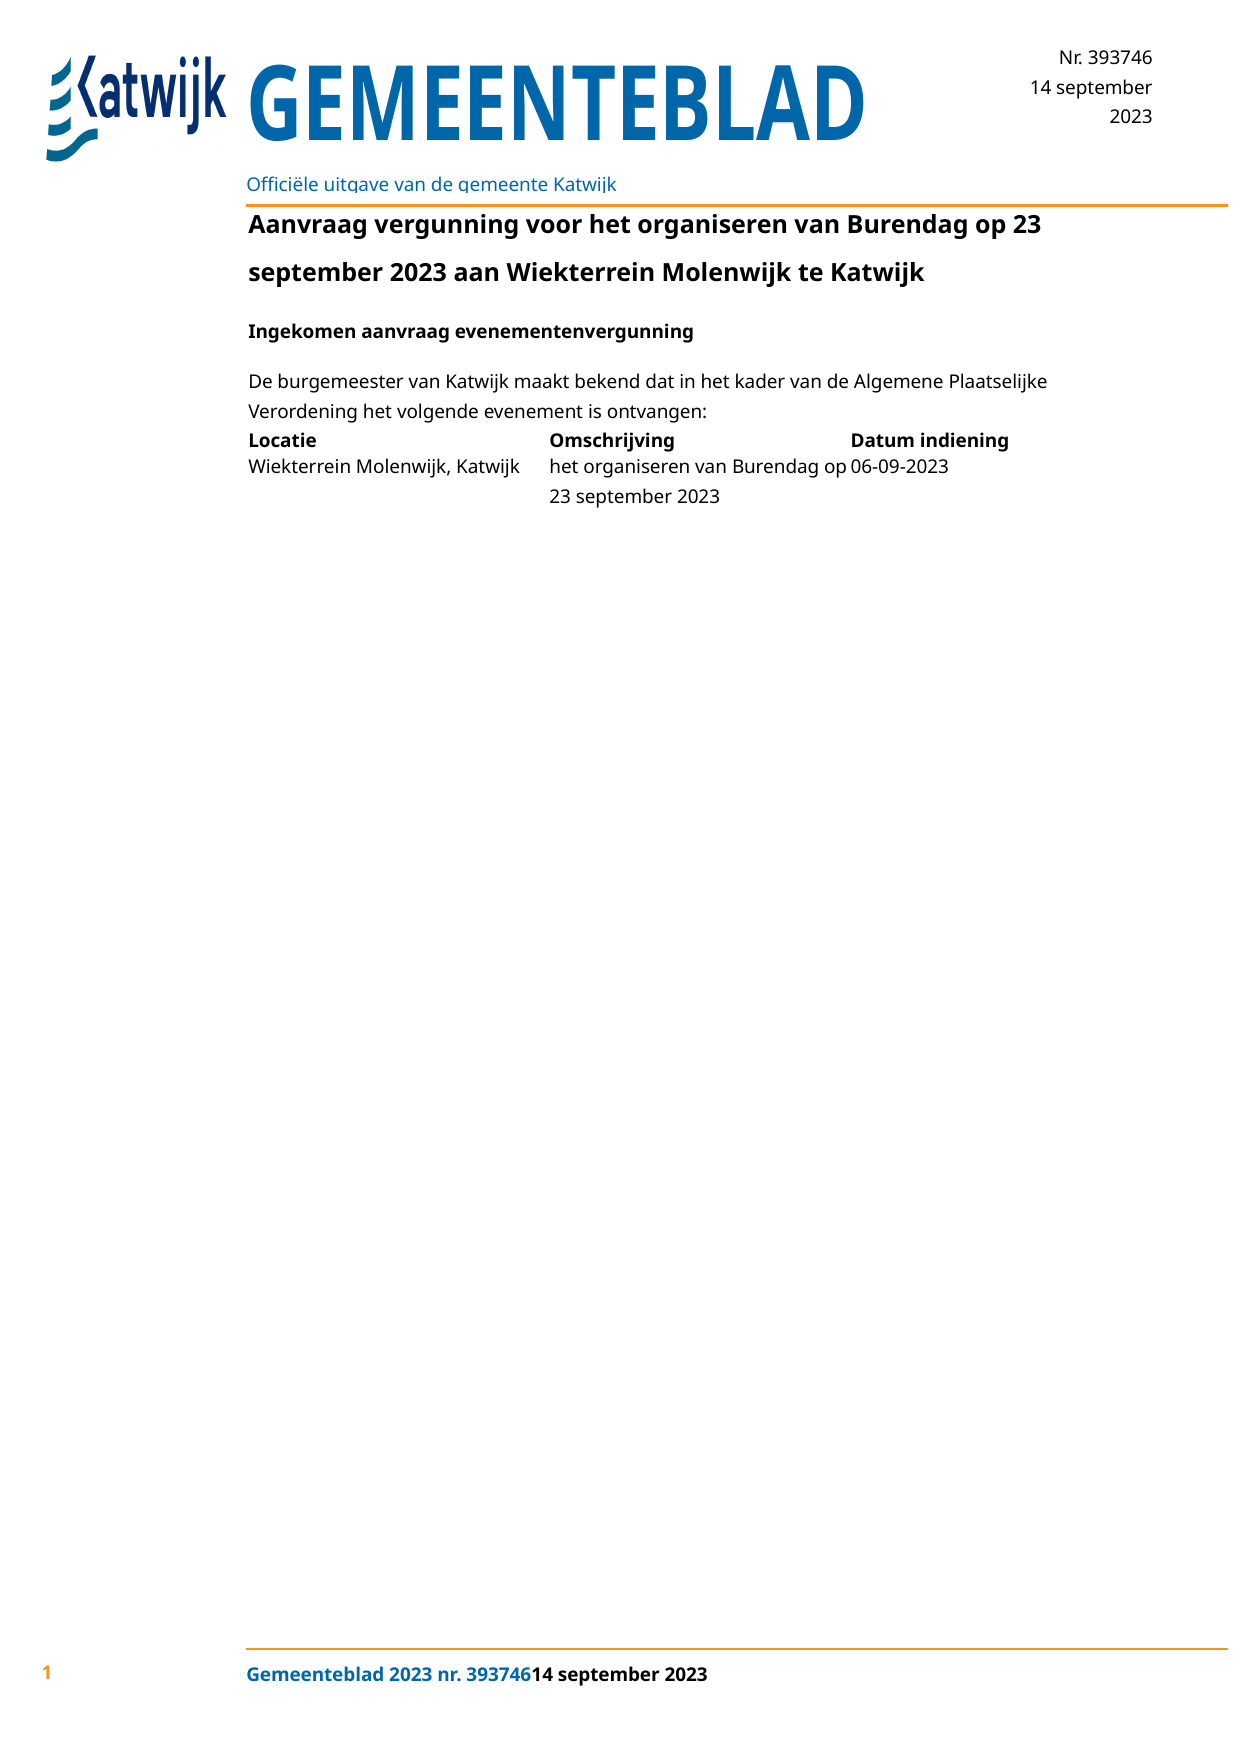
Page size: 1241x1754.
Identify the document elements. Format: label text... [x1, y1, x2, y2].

table_cell 06-09-2023 [850, 453, 1152, 509]
picture [41, 47, 231, 172]
table_cell het organiseren van Burendag op 23 september 2023 [549, 453, 850, 509]
text Ingekomen aanvraag evenementenvergunning [248, 318, 1152, 344]
table_header Locatie [248, 428, 549, 453]
table_header Datum indiening [850, 428, 1152, 453]
table_cell Wiekterrein Molenwijk, Katwijk [248, 453, 549, 509]
text Aanvraag vergunning voor het organiseren van Burendag op 23 september 2023 aan Wiekterrein Molenwijk te Katwijk [248, 207, 1152, 288]
table_header Omschrijving [549, 428, 850, 453]
text De burgemeester van Katwijk maakt bekend dat in het kader van de Algemene Plaatselijke Verordening het volgende evenement is ontvangen: [248, 368, 1152, 424]
